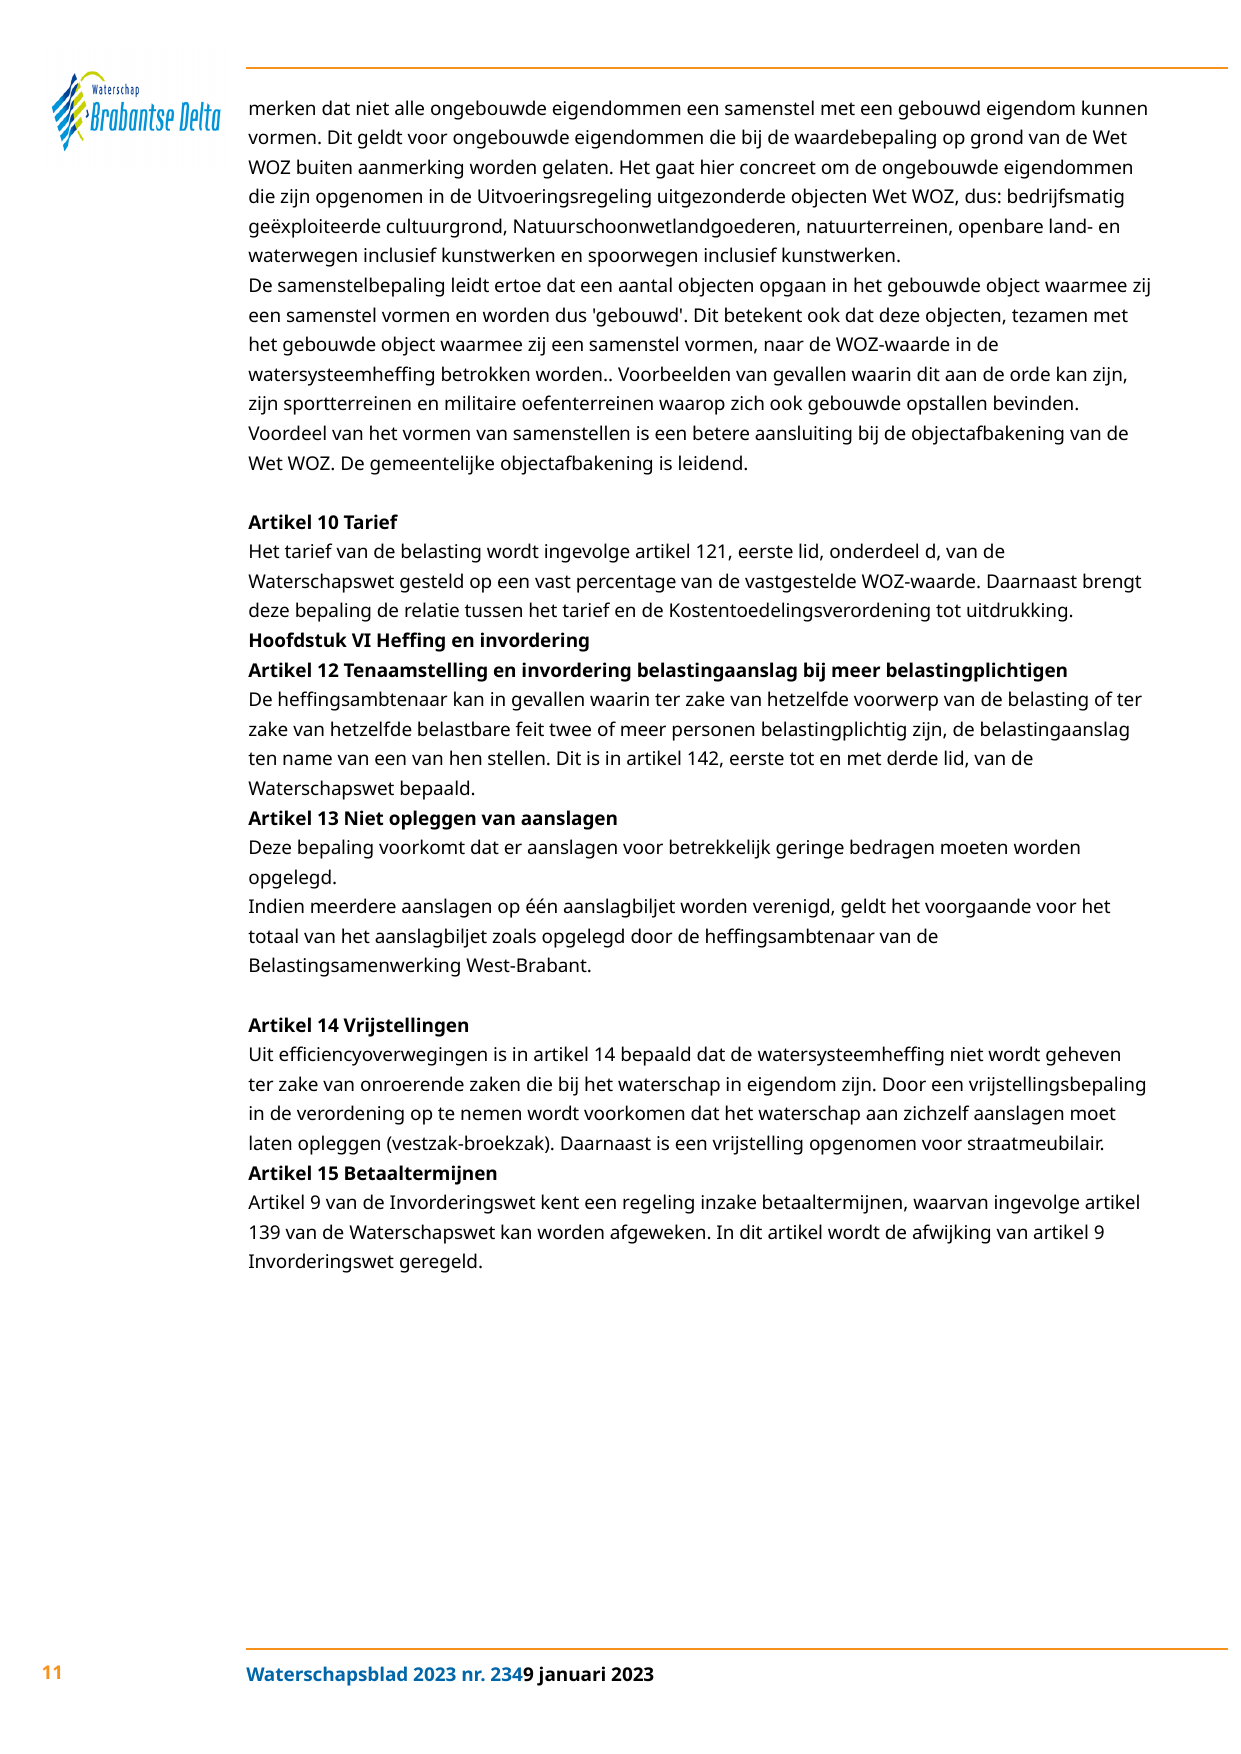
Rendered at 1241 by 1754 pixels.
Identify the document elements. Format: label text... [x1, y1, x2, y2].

text Artikel 14 Vrijstellingen [248, 1012, 1152, 1038]
text De samenstelbepaling leidt ertoe dat een aantal objecten opgaan in het gebouwde object waarmee zij een samenstel vormen en worden dus 'gebouwd'. Dit betekent ook dat deze objecten, tezamen met het gebouwde object waarmee zij een samenstel vormen, naar de WOZ-waarde in de watersysteemheffing betrokken worden.. Voorbeelden van gevallen waarin dit aan de orde kan zijn, zijn sportterreinen en militaire oefenterreinen waarop zich ook gebouwde opstallen bevinden. Voordeel van het vormen van samenstellen is een betere aansluiting bij de objectafbakening van de Wet WOZ. De gemeentelijke objectafbakening is leidend. [248, 272, 1152, 476]
text merken dat niet alle ongebouwde eigendommen een samenstel met een gebouwd eigendom kunnen vormen. Dit geldt voor ongebouwde eigendommen die bij de waardebepaling op grond van de Wet WOZ buiten aanmerking worden gelaten. Het gaat hier concreet om de ongebouwde eigendommen die zijn opgenomen in de Uitvoeringsregeling uitgezonderde objecten Wet WOZ, dus: bedrijfsmatig geëxploiteerde cultuurgrond, Natuurschoonwetlandgoederen, natuurterreinen, openbare land- en waterwegen inclusief kunstwerken en spoorwegen inclusief kunstwerken. [248, 95, 1152, 268]
text Het tarief van de belasting wordt ingevolge artikel 121, eerste lid, onderdeel d, van de Waterschapswet gesteld op een vast percentage van de vastgestelde WOZ-waarde. Daarnaast brengt deze bepaling de relatie tussen het tarief en de Kostentoedelingsverordening tot uitdrukking. [248, 538, 1152, 623]
text Hoofdstuk VI Heffing en invordering [248, 627, 1152, 653]
text Artikel 9 van de Invorderingswet kent een regeling inzake betaaltermijnen, waarvan ingevolge artikel 139 van de Waterschapswet kan worden afgeweken. In dit artikel wordt de afwijking van artikel 9 Invorderingswet geregeld. [248, 1189, 1152, 1274]
text Artikel 15 Betaaltermijnen [248, 1160, 1152, 1186]
text Artikel 10 Tarief [248, 509, 1152, 535]
picture [41, 47, 231, 172]
text Deze bepaling voorkomt dat er aanslagen voor betrekkelijk geringe bedragen moeten worden opgelegd. [248, 834, 1152, 890]
text Uit efficiencyoverwegingen is in artikel 14 bepaald dat de watersysteemheffing niet wordt geheven ter zake van onroerende zaken die bij het waterschap in eigendom zijn. Door een vrijstellingsbepaling in de verordening op te nemen wordt voorkomen dat het waterschap aan zichzelf aanslagen moet laten opleggen (vestzak-broekzak). Daarnaast is een vrijstelling opgenomen voor straatmeubilair. [248, 1041, 1152, 1156]
text Indien meerdere aanslagen op één aanslagbiljet worden verenigd, geldt het voorgaande voor het totaal van het aanslagbiljet zoals opgelegd door de heffingsambtenaar van de Belastingsamenwerking West-Brabant. [248, 893, 1152, 978]
text Artikel 13 Niet opleggen van aanslagen [248, 805, 1152, 831]
text De heffingsambtenaar kan in gevallen waarin ter zake van hetzelfde voorwerp van de belasting of ter zake van hetzelfde belastbare feit twee of meer personen belastingplichtig zijn, de belastingaanslag ten name van een van hen stellen. Dit is in artikel 142, eerste tot en met derde lid, van de Waterschapswet bepaald. [248, 686, 1152, 801]
text Artikel 12 Tenaamstelling en invordering belastingaanslag bij meer belastingplichtigen [248, 657, 1152, 683]
